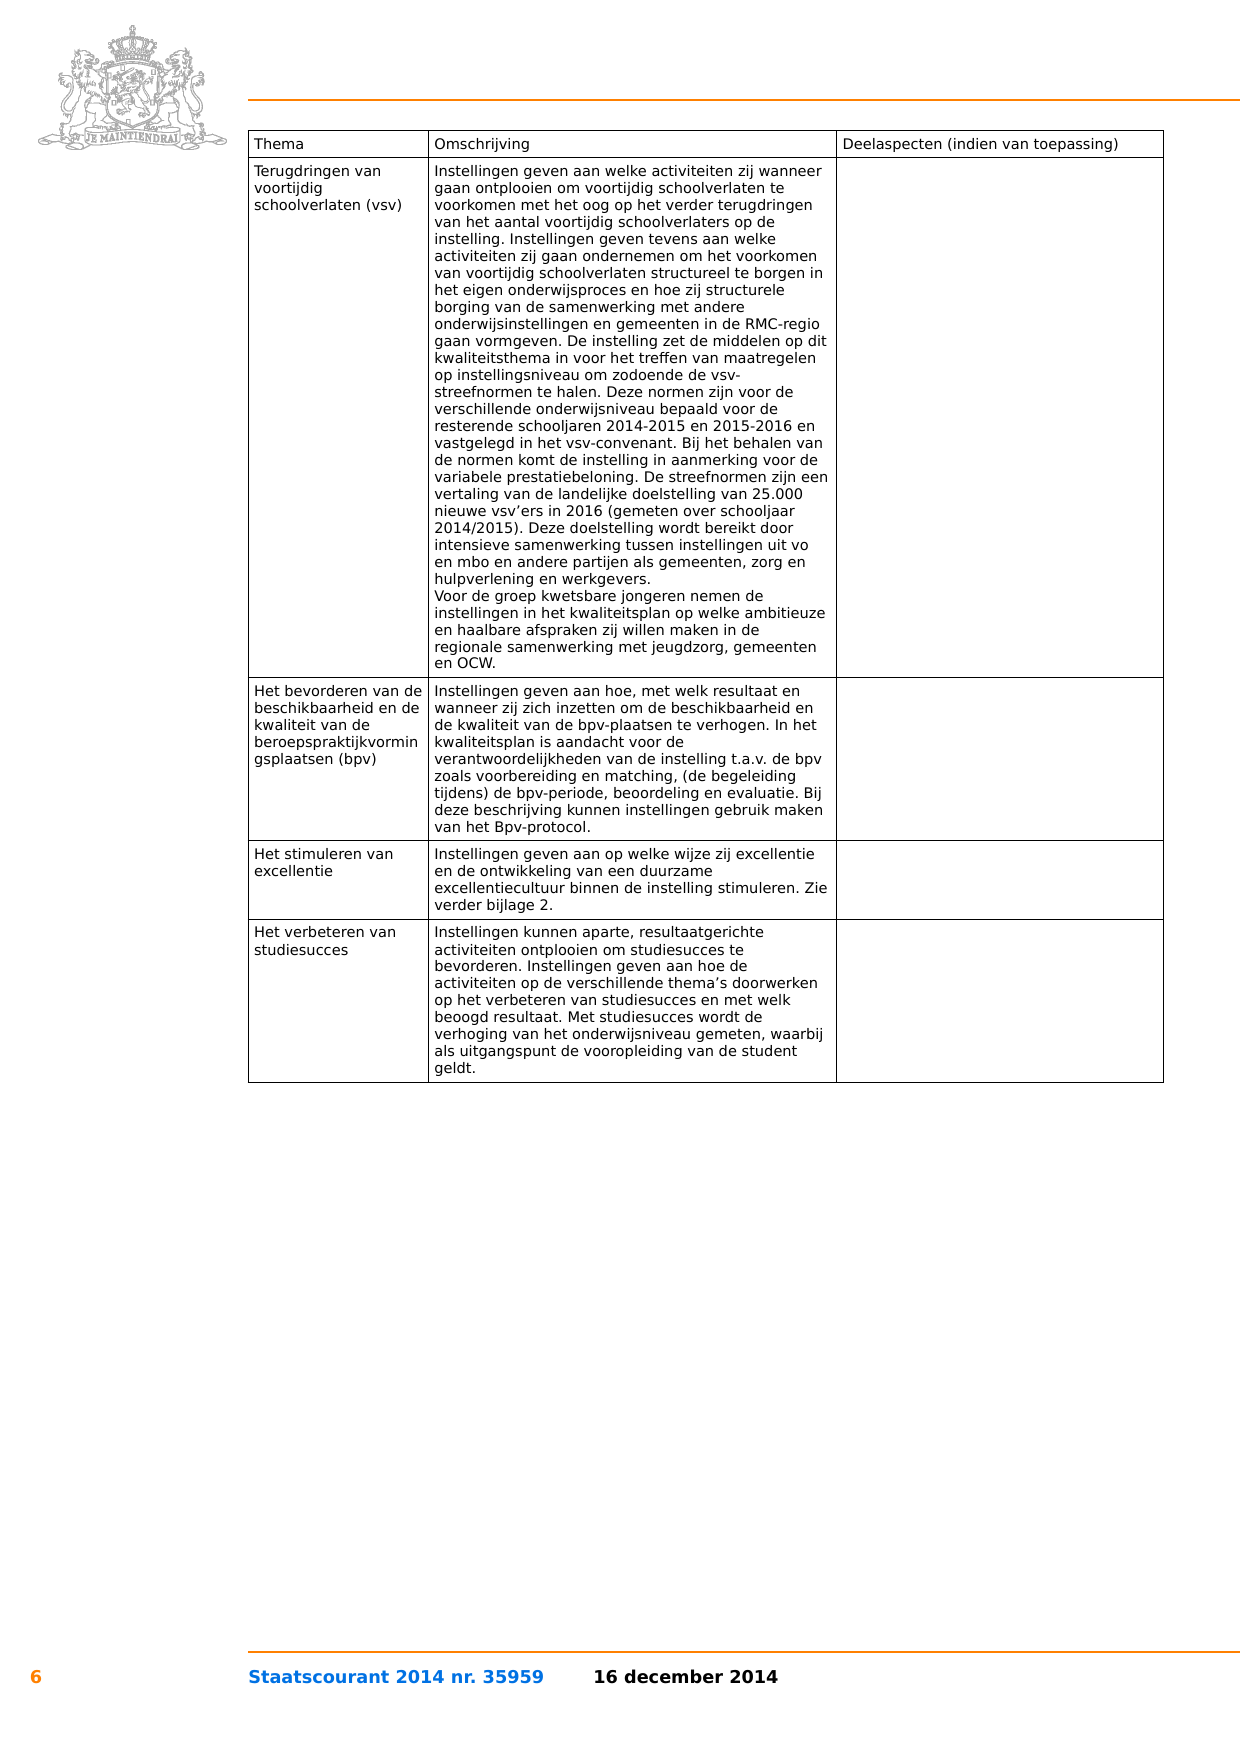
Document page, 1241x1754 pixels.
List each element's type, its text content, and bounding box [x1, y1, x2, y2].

table_header Deelaspecten (indien van toepassing) [837, 131, 1163, 157]
table_cell Instellingen geven aan welke activiteiten zij wanneer gaan ontplooien om voortijdig schoolverlaten te voorkomen met het oog op het verder terugdringen van het aantal voortijdig schoolverlaters op de instelling. Instellingen geven tevens aan welke activiteiten zij gaan ondernemen om het voorkomen van voortijdig schoolverlaten structureel te borgen in het eigen onderwijsproces en hoe zij structurele borging van de samenwerking met andere onderwijsinstellingen en gemeenten in de RMC-regio gaan vormgeven. De instelling zet de middelen op dit kwaliteitsthema in voor het treffen van maatregelen op instellingsniveau om zodoende de vsv-streefnormen te halen. Deze normen zijn voor de verschillende onderwijsniveau bepaald voor de resterende schooljaren 2014-2015 en 2015-2016 en vastgelegd in het vsv-convenant. Bij het behalen van de normen komt de instelling in aanmerking voor de variabele prestatiebeloning. De streefnormen zijn een vertaling van de landelijke doelstelling van 25.000 nieuwe vsv’ers in 2016 (gemeten over schooljaar 2014/2015). Deze doelstelling wordt bereikt door intensieve samenwerking tussen instellingen uit vo en mbo en andere partijen als gemeenten, zorg en hulpverlening en werkgevers. Voor de groep kwetsbare jongeren nemen de instellingen in het kwaliteitsplan op welke ambitieuze en haalbare afspraken zij willen maken in de regionale samenwerking met jeugdzorg, gemeenten en OCW. [429, 158, 836, 677]
table_cell Het stimuleren van excellentie [249, 841, 428, 919]
table_cell Instellingen geven aan hoe, met welk resultaat en wanneer zij zich inzetten om de beschikbaarheid en de kwaliteit van de bpv-plaatsen te verhogen. In het kwaliteitsplan is aandacht voor de verantwoordelijkheden van de instelling t.a.v. de bpv zoals voorbereiding en matching, (de begeleiding tijdens) de bpv-periode, beoordeling en evaluatie. Bij deze beschrijving kunnen instellingen gebruik maken van het Bpv-protocol. [429, 678, 836, 840]
table_cell Instellingen kunnen aparte, resultaatgerichte activiteiten ontplooien om studiesucces te bevorderen. Instellingen geven aan hoe de activiteiten op de verschillende thema’s doorwerken op het verbeteren van studiesucces en met welk beoogd resultaat. Met studiesucces wordt de verhoging van het onderwijsniveau gemeten, waarbij als uitgangspunt de vooropleiding van de student geldt. [429, 920, 836, 1082]
table_cell Instellingen geven aan op welke wijze zij excellentie en de ontwikkeling van een duurzame excellentiecultuur binnen de instelling stimuleren. Zie verder bijlage 2. [429, 841, 836, 919]
table_cell [837, 678, 1163, 840]
table_cell Het verbeteren van studiesucces [249, 920, 428, 1082]
picture [38, 25, 227, 150]
table_cell Terugdringen van voortijdig schoolverlaten (vsv) [249, 158, 428, 677]
table_cell [837, 920, 1163, 1082]
table_cell [837, 158, 1163, 677]
table_cell Het bevorderen van de beschikbaarheid en de kwaliteit van de beroepspraktijkvormingsplaatsen (bpv) [249, 678, 428, 840]
table_header Thema [249, 131, 428, 157]
table_cell [837, 841, 1163, 919]
table_header Omschrijving [429, 131, 836, 157]
